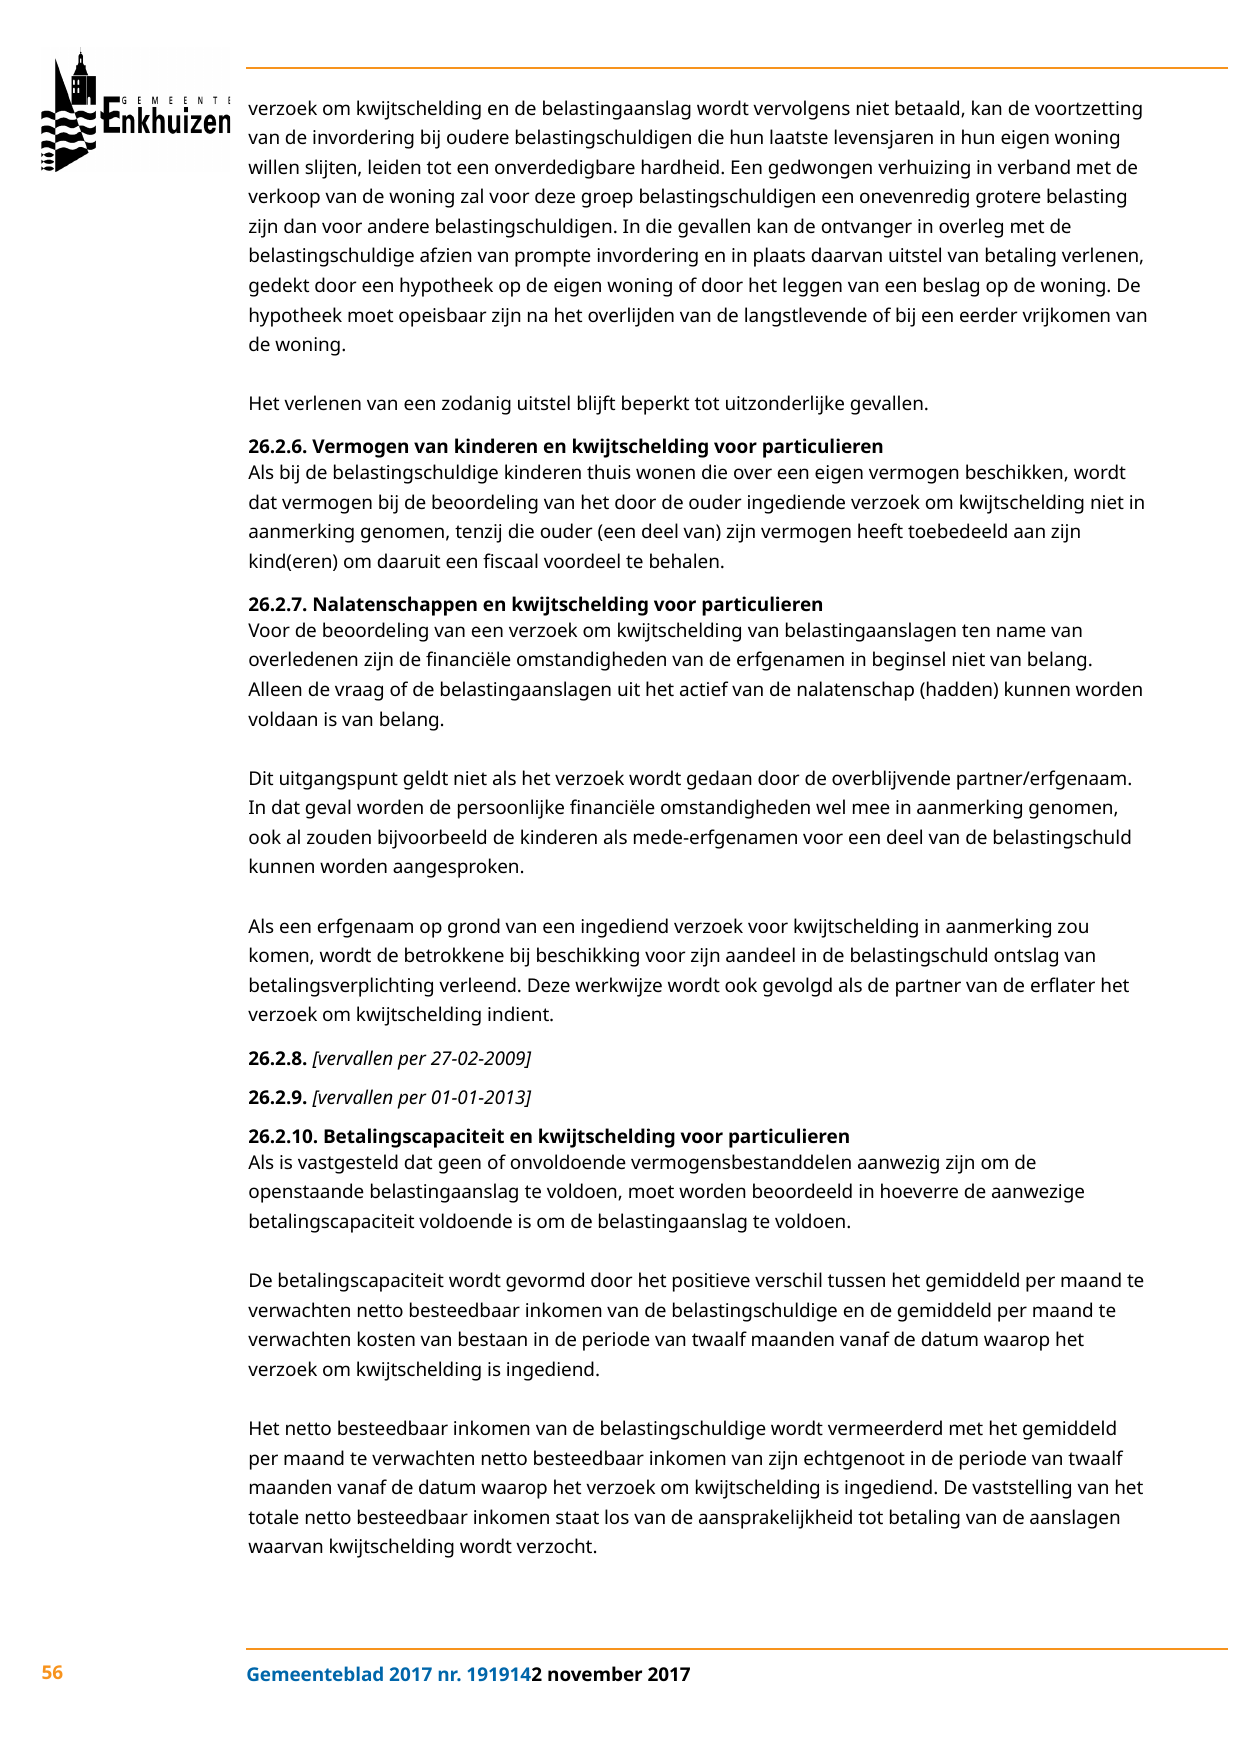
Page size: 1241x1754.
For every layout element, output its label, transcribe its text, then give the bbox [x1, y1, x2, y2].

picture [41, 47, 231, 172]
text Het verlenen van een zodanig uitstel blijft beperkt tot uitzonderlijke gevallen. [248, 391, 1152, 416]
text 26.2.6. Vermogen van kinderen en kwijtschelding voor particulieren [248, 434, 1152, 459]
text Als is vastgesteld dat geen of onvoldoende vermogensbestanddelen aanwezig zijn om de openstaande belastingaanslag te voldoen, moet worden beoordeeld in hoeverre de aanwezige betalingscapaciteit voldoende is om de belastingaanslag te voldoen. [248, 1149, 1152, 1234]
text verzoek om kwijtschelding en de belastingaanslag wordt vervolgens niet betaald, kan de voortzetting van de invordering bij oudere belastingschuldigen die hun laatste levensjaren in hun eigen woning willen slijten, leiden tot een onverdedigbare hardheid. Een gedwongen verhuizing in verband met de verkoop van de woning zal voor deze groep belastingschuldigen een onevenredig grotere belasting zijn dan voor andere belastingschuldigen. In die gevallen kan de ontvanger in overleg met de belastingschuldige afzien van prompte invordering en in plaats daarvan uitstel van betaling verlenen, gedekt door een hypotheek op de eigen woning of door het leggen van een beslag op de woning. De hypotheek moet opeisbaar zijn na het overlijden van de langstlevende of bij een eerder vrijkomen van de woning. [248, 95, 1152, 357]
text 26.2.8. [vervallen per 27-02-2009] [248, 1045, 1152, 1071]
text Als een erfgenaam op grond van een ingediend verzoek voor kwijtschelding in aanmerking zou komen, wordt de betrokkene bij beschikking voor zijn aandeel in de belastingschuld ontslag van betalingsverplichting verleend. Deze werkwijze wordt ook gevolgd als de partner van de erflater het verzoek om kwijtschelding indient. [248, 913, 1152, 1027]
text De betalingscapaciteit wordt gevormd door het positieve verschil tussen het gemiddeld per maand te verwachten netto besteedbaar inkomen van de belastingschuldige en de gemiddeld per maand te verwachten kosten van bestaan in de periode van twaalf maanden vanaf de datum waarop het verzoek om kwijtschelding is ingediend. [248, 1267, 1152, 1382]
text Dit uitgangspunt geldt niet als het verzoek wordt gedaan door de overblijvende partner/erfgenaam. In dat geval worden de persoonlijke financiële omstandigheden wel mee in aanmerking genomen, ook al zouden bijvoorbeeld de kinderen als mede-erfgenamen voor een deel van de belastingschuld kunnen worden aangesproken. [248, 765, 1152, 879]
text Voor de beoordeling van een verzoek om kwijtschelding van belastingaanslagen ten name van overledenen zijn de financiële omstandigheden van de erfgenamen in beginsel niet van belang. Alleen de vraag of de belastingaanslagen uit het actief van de nalatenschap (hadden) kunnen worden voldaan is van belang. [248, 617, 1152, 732]
text Het netto besteedbaar inkomen van de belastingschuldige wordt vermeerderd met het gemiddeld per maand te verwachten netto besteedbaar inkomen van zijn echtgenoot in de periode van twaalf maanden vanaf de datum waarop het verzoek om kwijtschelding is ingediend. De vaststelling van het totale netto besteedbaar inkomen staat los van de aansprakelijkheid tot betaling van de aanslagen waarvan kwijtschelding wordt verzocht. [248, 1415, 1152, 1559]
text 26.2.7. Nalatenschappen en kwijtschelding voor particulieren [248, 591, 1152, 617]
text 26.2.10. Betalingscapaciteit en kwijtschelding voor particulieren [248, 1123, 1152, 1149]
text 26.2.9. [vervallen per 01-01-2013] [248, 1084, 1152, 1110]
text Als bij de belastingschuldige kinderen thuis wonen die over een eigen vermogen beschikken, wordt dat vermogen bij de beoordeling van het door de ouder ingediende verzoek om kwijtschelding niet in aanmerking genomen, tenzij die ouder (een deel van) zijn vermogen heeft toebedeeld aan zijn kind(eren) om daaruit een fiscaal voordeel te behalen. [248, 459, 1152, 574]
